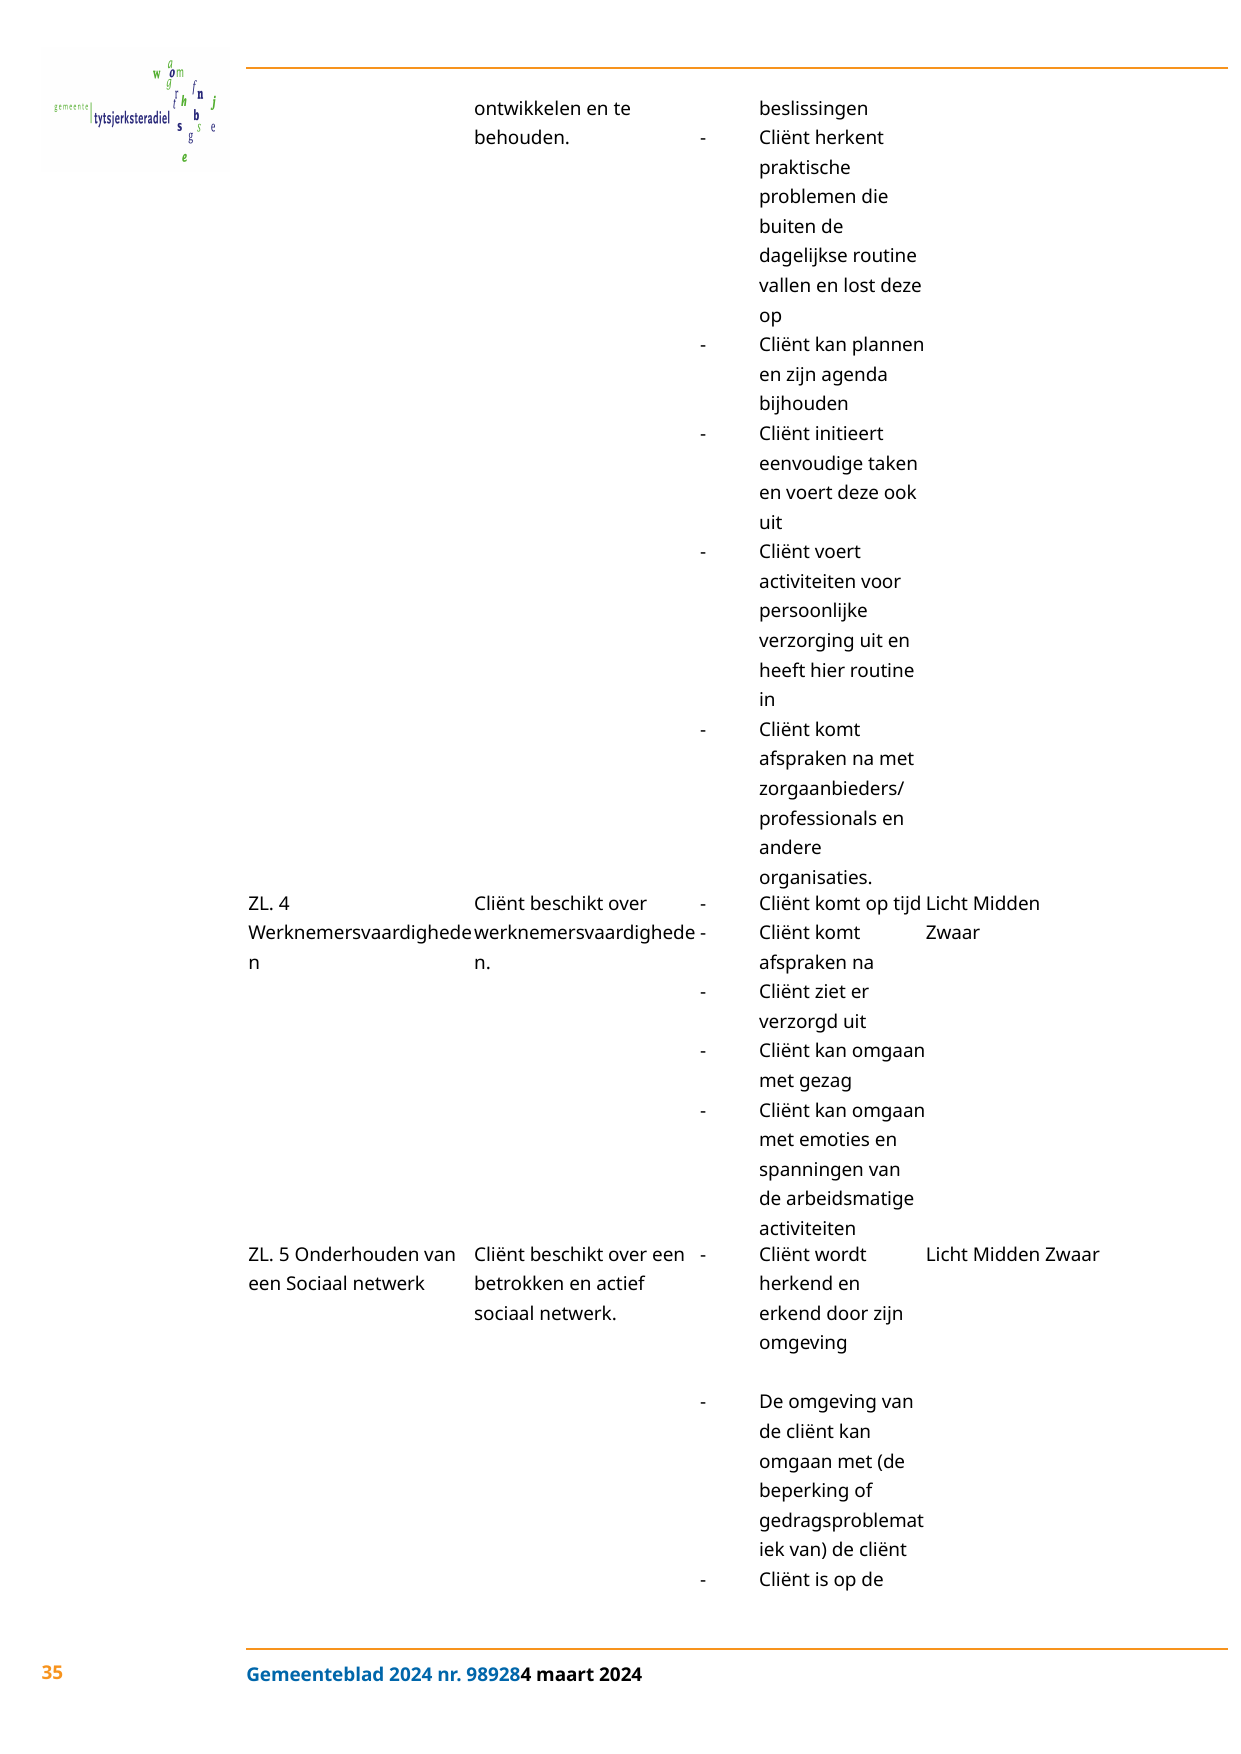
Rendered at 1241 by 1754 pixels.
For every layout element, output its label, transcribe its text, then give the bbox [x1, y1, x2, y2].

table_cell ZL. 5 Onderhouden van een Sociaal netwerk [248, 1241, 474, 1592]
table_cell ontwikkelen en te behouden. [474, 95, 700, 890]
table_cell Cliënt beschikt over een betrokken en actief sociaal netwerk. [474, 1241, 700, 1592]
table_cell [248, 95, 474, 890]
table_cell Cliënt wordt herkend en erkend door zijn omgeving De omgeving van de cliënt kan omgaan met (de beperking of gedragsproblematiek van) de cliënt Cliënt is op de [700, 1241, 926, 1592]
table_cell Licht Midden Zwaar [926, 890, 1152, 1241]
table_cell Cliënt komt op tijd Cliënt komt afspraken na Cliënt ziet er verzorgd uit Cliënt kan omgaan met gezag Cliënt kan omgaan met emoties en spanningen van de arbeidsmatige activiteiten [700, 890, 926, 1241]
table_cell beslissingen Cliënt herkent praktische problemen die buiten de dagelijkse routine vallen en lost deze op Cliënt kan plannen en zijn agenda bijhouden Cliënt initieert eenvoudige taken en voert deze ook uit Cliënt voert activiteiten voor persoonlijke verzorging uit en heeft hier routine in Cliënt komt afspraken na met zorgaanbieders/ professionals en andere organisaties. [700, 95, 926, 890]
picture [41, 47, 231, 172]
table_cell ZL. 4 Werknemersvaardigheden [248, 890, 474, 1241]
table_cell Licht Midden Zwaar [926, 1241, 1152, 1592]
table_cell Cliënt beschikt over werknemersvaardigheden. [474, 890, 700, 1241]
table_cell [926, 95, 1152, 890]
